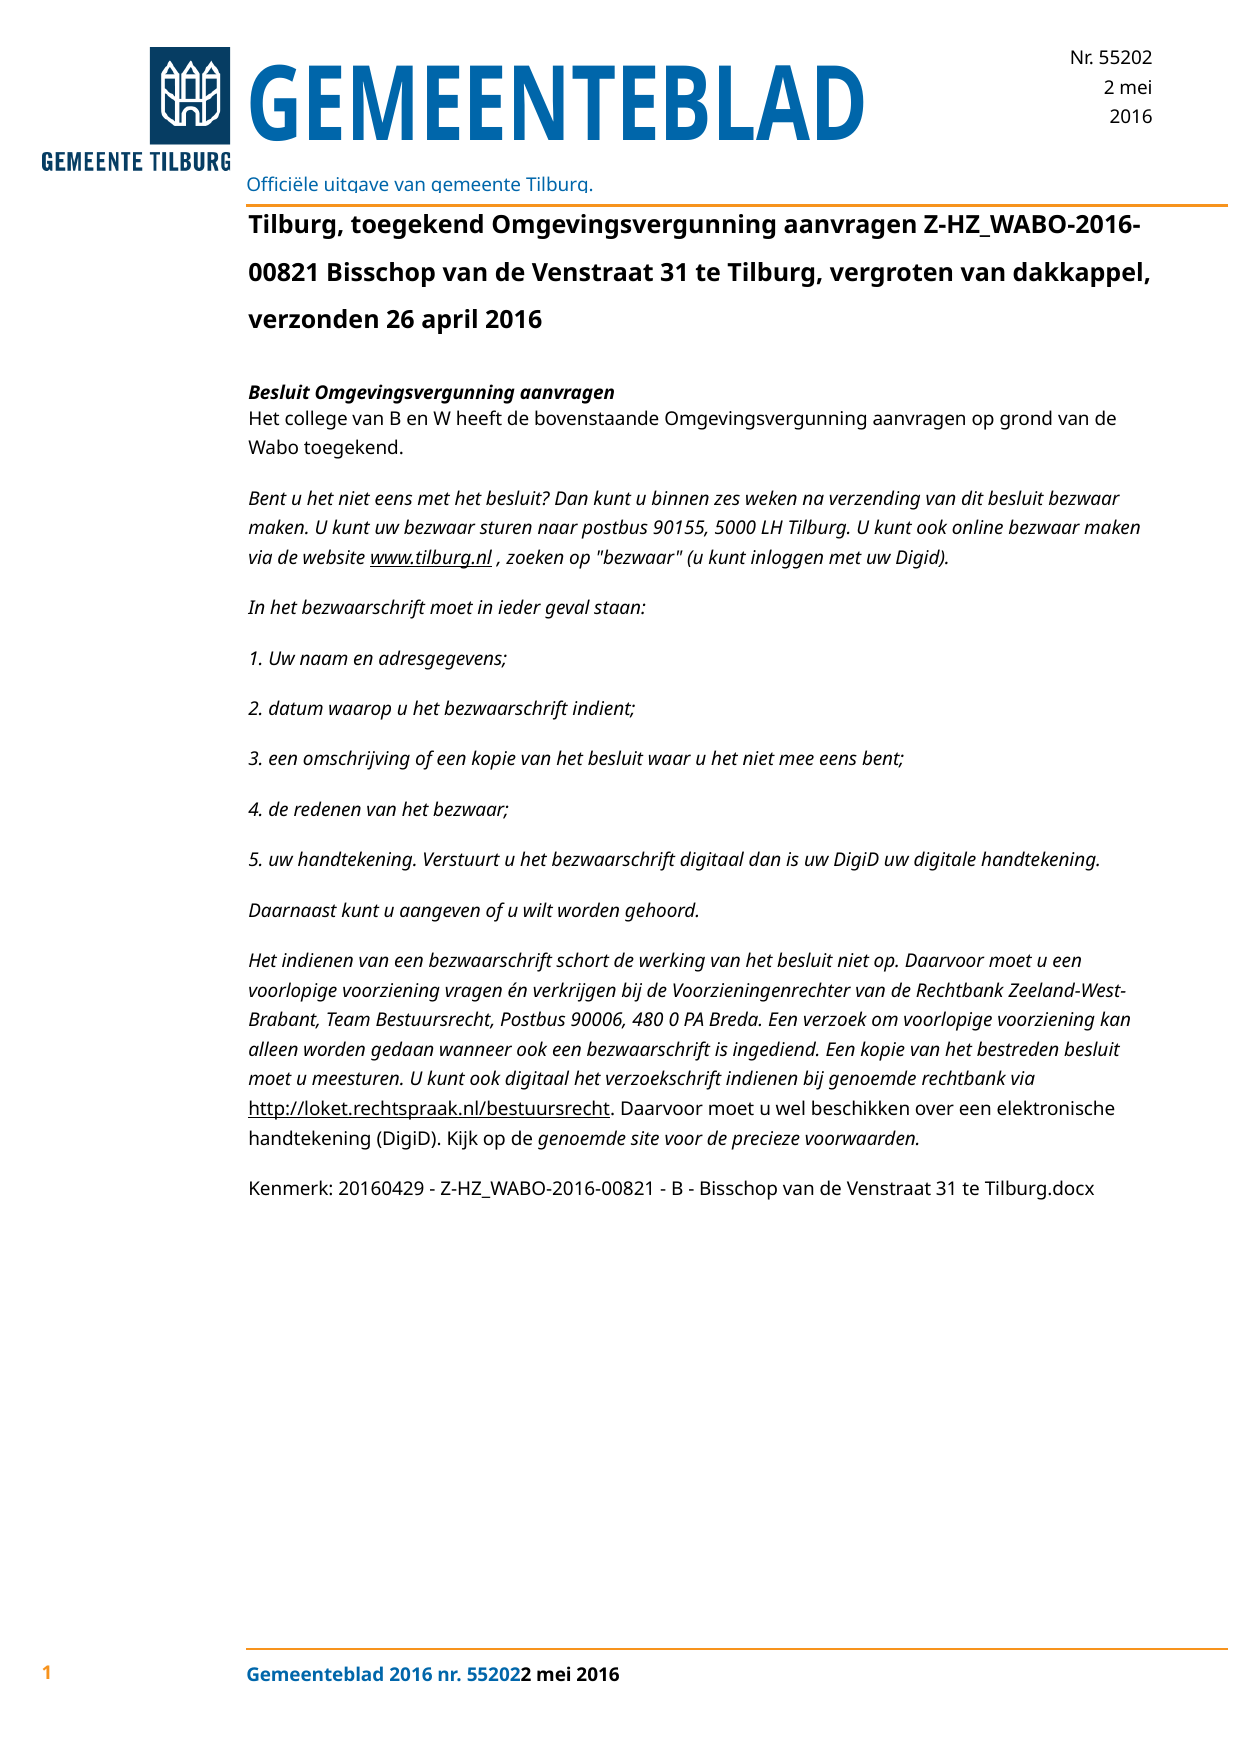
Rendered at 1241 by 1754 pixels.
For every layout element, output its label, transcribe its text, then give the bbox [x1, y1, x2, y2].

text Bent u het niet eens met het besluit? Dan kunt u binnen zes weken na verzending van dit besluit bezwaar maken. U kunt uw bezwaar sturen naar postbus 90155, 5000 LH Tilburg. U kunt ook online bezwaar maken via de website www.tilburg.nl , zoeken op "bezwaar" (u kunt inloggen met uw Digid). [248, 485, 1152, 570]
text In het bezwaarschrift moet in ieder geval staan: [248, 594, 1152, 620]
text Kenmerk: 20160429 - Z-HZ_WABO-2016-00821 - B - Bisschop van de Venstraat 31 te Tilburg.docx [248, 1175, 1152, 1201]
text Besluit Omgevingsvergunning aanvragen [248, 379, 1152, 405]
text Het indienen van een bezwaarschrift schort de werking van het besluit niet op. Daarvoor moet u een voorlopige voorziening vragen én verkrijgen bij de Voorzieningenrechter van de Rechtbank Zeeland-West-Brabant, Team Bestuursrecht, Postbus 90006, 480 0 PA Breda. Een verzoek om voorlopige voorziening kan alleen worden gedaan wanneer ook een bezwaarschrift is ingediend. Een kopie van het bestreden besluit moet u meesturen. U kunt ook digitaal het verzoekschrift indienen bij genoemde rechtbank via http://loket.rechtspraak.nl/bestuursrecht. Daarvoor moet u wel beschikken over een elektronische handtekening (DigiD). Kijk op de genoemde site voor de precieze voorwaarden. [248, 947, 1152, 1151]
picture [41, 47, 231, 172]
text 3. een omschrijving of een kopie van het besluit waar u het niet mee eens bent; [248, 746, 1152, 771]
text Het college van B en W heeft de bovenstaande Omgevingsvergunning aanvragen op grond van de Wabo toegekend. [248, 405, 1152, 460]
text 2. datum waarop u het bezwaarschrift indient; [248, 695, 1152, 721]
text 4. de redenen van het bezwaar; [248, 796, 1152, 822]
text 5. uw handtekening. Verstuurt u het bezwaarschrift digitaal dan is uw DigiD uw digitale handtekening. [248, 846, 1152, 872]
text Tilburg, toegekend Omgevingsvergunning aanvragen Z-HZ_WABO-2016-00821 Bisschop van de Venstraat 31 te Tilburg, vergroten van dakkappel, verzonden 26 april 2016 [248, 207, 1152, 336]
text Daarnaast kunt u aangeven of u wilt worden gehoord. [248, 897, 1152, 923]
text 1. Uw naam en adresgegevens; [248, 645, 1152, 671]
